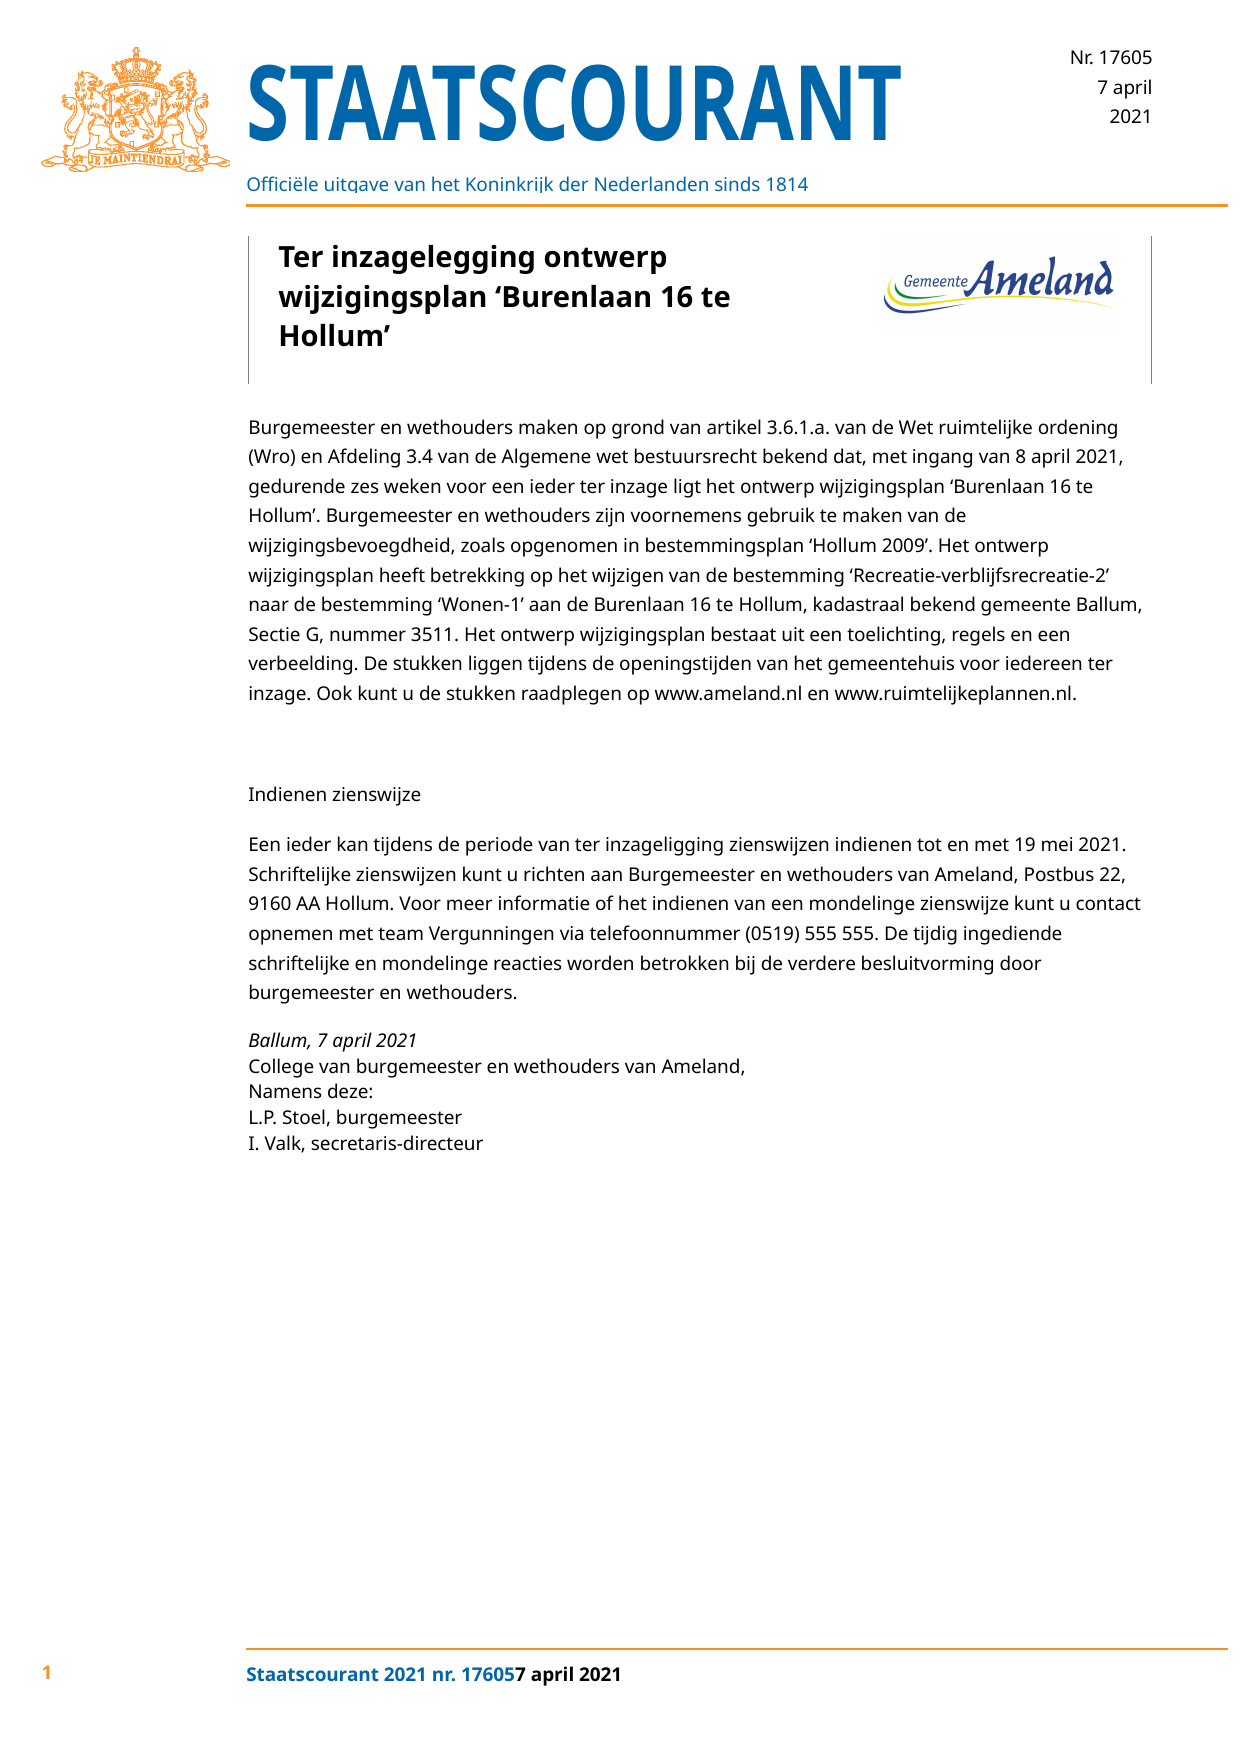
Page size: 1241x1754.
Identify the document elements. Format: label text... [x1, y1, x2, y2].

text College van burgemeester en wethouders van Ameland, [248, 1053, 1152, 1079]
table_header [850, 236, 1151, 384]
text Namens deze: [248, 1079, 1152, 1104]
text Burgemeester en wethouders maken op grond van artikel 3.6.1.a. van de Wet ruimtelijke ordening (Wro) en Afdeling 3.4 van de Algemene wet bestuursrecht bekend dat, met ingang van 8 april 2021, gedurende zes weken voor een ieder ter inzage ligt het ontwerp wijzigingsplan ‘Burenlaan 16 te Hollum’. Burgemeester en wethouders zijn voornemens gebruik te maken van de wijzigingsbevoegdheid, zoals opgenomen in bestemmingsplan ‘Hollum 2009’. Het ontwerp wijzigingsplan heeft betrekking op het wijzigen van de bestemming ‘Recreatie-verblijfsrecreatie-2’ naar de bestemming ‘Wonen-1’ aan de Burenlaan 16 te Hollum, kadastraal bekend gemeente Ballum, Sectie G, nummer 3511. Het ontwerp wijzigingsplan bestaat uit een toelichting, regels en een verbeelding. De stukken liggen tijdens de openingstijden van het gemeentehuis voor iedereen ter inzage. Ook kunt u de stukken raadplegen op www.ameland.nl en www.ruimtelijkeplannen.nl. [248, 414, 1152, 706]
text Een ieder kan tijdens de periode van ter inzageligging zienswijzen indienen tot en met 19 mei 2021. Schriftelijke zienswijzen kunt u richten aan Burgemeester en wethouders van Ameland, Postbus 22, 9160 AA Hollum. Voor meer informatie of het indienen van een mondelinge zienswijze kunt u contact opnemen met team Vergunningen via telefoonnummer (0519) 555 555. De tijdig ingediende schriftelijke en mondelinge reacties worden betrokken bij de verdere besluitvorming door burgemeester en wethouders. [248, 831, 1152, 1005]
picture [882, 236, 1119, 335]
text I. Valk, secretaris-directeur [248, 1130, 1152, 1156]
text Indienen zienswijze [248, 781, 1152, 807]
picture [41, 47, 231, 172]
text L.P. Stoel, burgemeester [248, 1104, 1152, 1130]
table_header Ter inzagelegging ontwerp wijzigingsplan ‘Burenlaan 16 te Hollum’ [249, 236, 850, 384]
text Ballum, 7 april 2021 [248, 1027, 1152, 1053]
